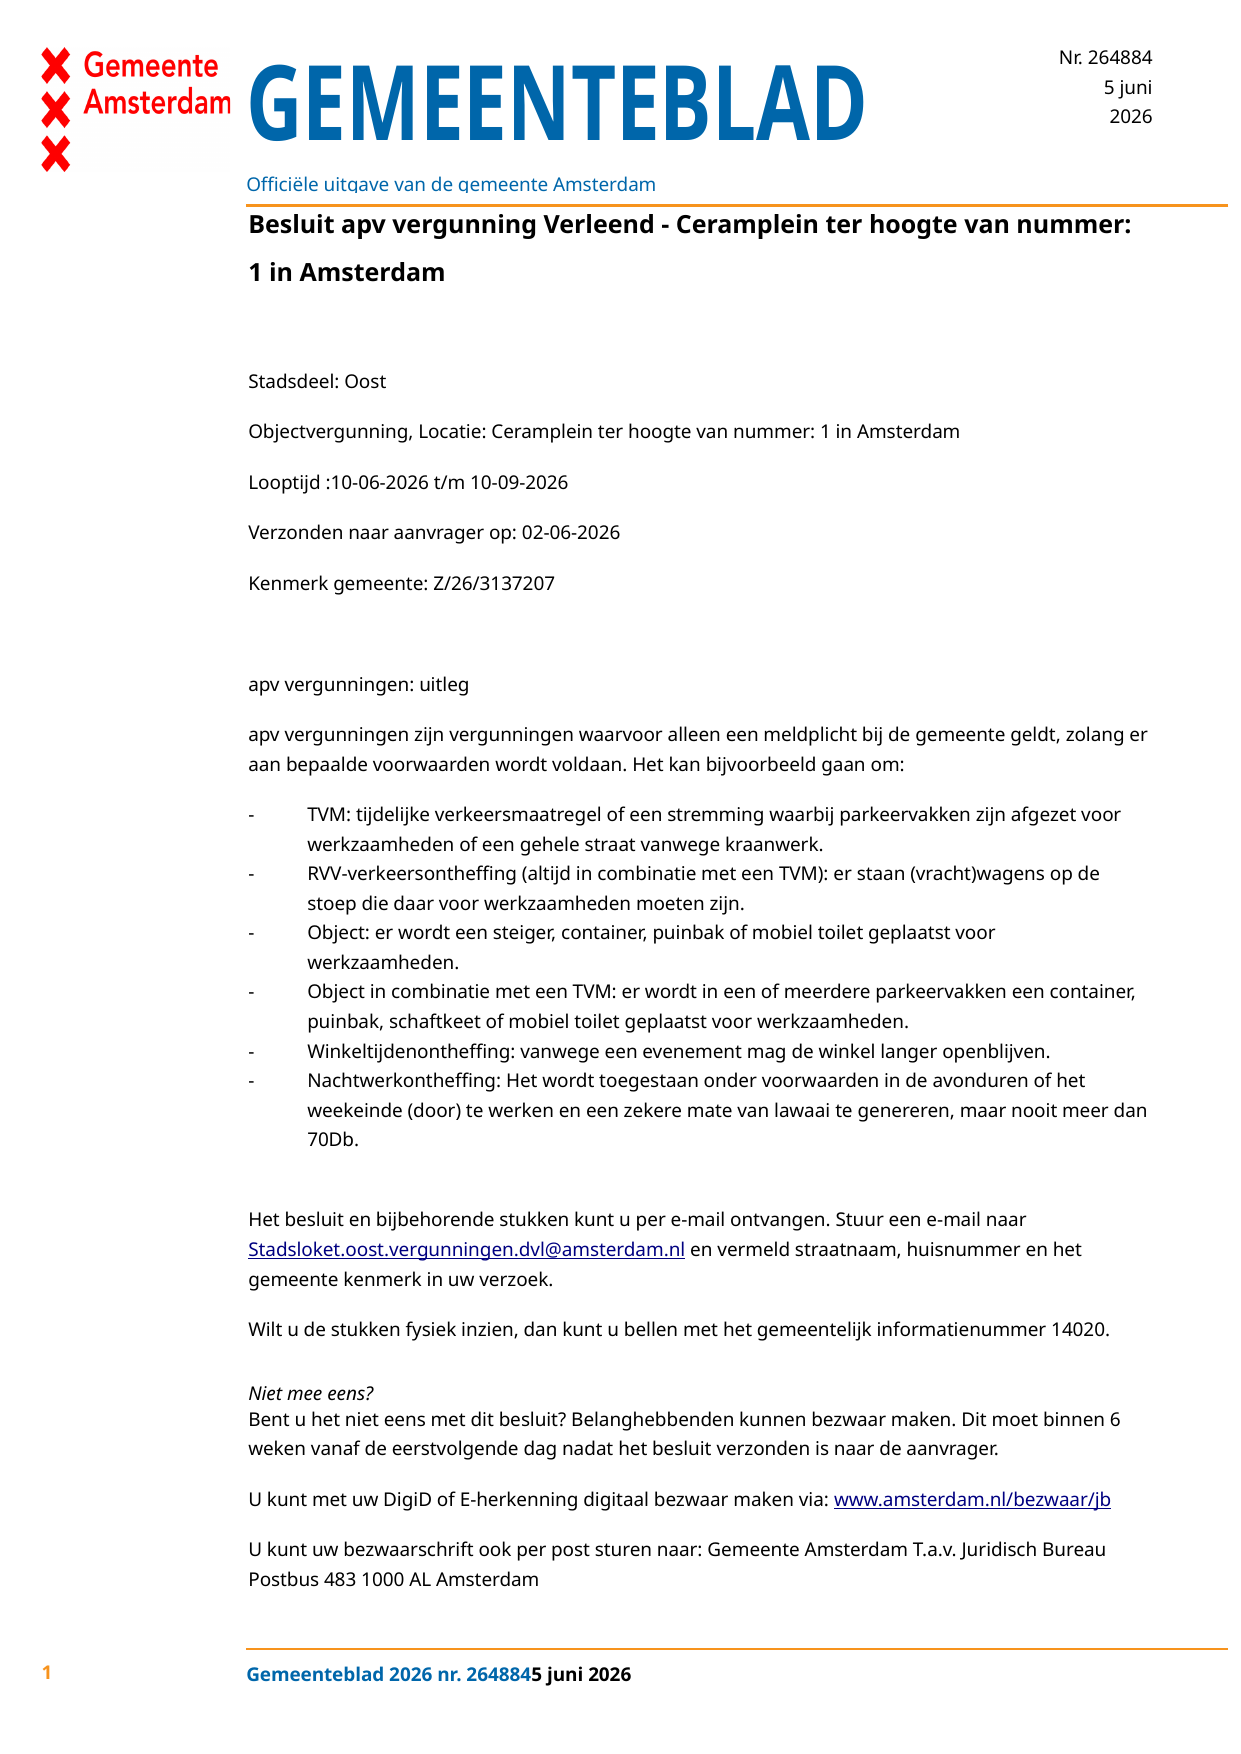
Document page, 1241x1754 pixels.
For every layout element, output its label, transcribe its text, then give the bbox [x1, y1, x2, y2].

text Objectvergunning, Locatie: Ceramplein ter hoogte van nummer: 1 in Amsterdam [248, 419, 1152, 444]
text Kenmerk gemeente: Z/26/3137207 [248, 570, 1152, 596]
list RVV-verkeersontheffing (altijd in combinatie met een TVM): er staan (vracht)wagens op de stoep die daar voor werkzaamheden moeten zijn. [248, 860, 1152, 916]
text apv vergunningen: uitleg [248, 671, 1152, 697]
text Looptijd :10-06-2026 t/m 10-09-2026 [248, 469, 1152, 495]
picture [41, 47, 231, 172]
text Verzonden naar aanvrager op: 02-06-2026 [248, 519, 1152, 545]
text Stadsdeel: Oost [248, 368, 1152, 394]
text U kunt uw bezwaarschrift ook per post sturen naar: Gemeente Amsterdam T.a.v. Juridisch Bureau Postbus 483 1000 AL Amsterdam [248, 1536, 1152, 1592]
list Object: er wordt een steiger, container, puinbak of mobiel toilet geplaatst voor werkzaamheden. [248, 919, 1152, 975]
list Object in combinatie met een TVM: er wordt in een of meerdere parkeervakken een container, puinbak, schaftkeet of mobiel toilet geplaatst voor werkzaamheden. [248, 979, 1152, 1034]
text Bent u het niet eens met dit besluit? Belanghebbenden kunnen bezwaar maken. Dit moet binnen 6 weken vanaf de eerstvolgende dag nadat het besluit verzonden is naar de aanvrager. [248, 1406, 1152, 1461]
text U kunt met uw DigiD of E-herkenning digitaal bezwaar maken via: www.amsterdam.nl/bezwaar/jb [248, 1486, 1152, 1512]
list Winkeltijdenontheffing: vanwege een evenement mag de winkel langer openblijven. [248, 1038, 1152, 1064]
text apv vergunningen zijn vergunningen waarvoor alleen een meldplicht bij de gemeente geldt, zolang er aan bepaalde voorwaarden wordt voldaan. Het kan bijvoorbeeld gaan om: [248, 721, 1152, 777]
text Het besluit en bijbehorende stukken kunt u per e-mail ontvangen. Stuur een e-mail naar Stadsloket.oost.vergunningen.dvl@amsterdam.nl en vermeld straatnaam, huisnummer en het gemeente kenmerk in uw verzoek. [248, 1207, 1152, 1292]
text Niet mee eens? [248, 1380, 1152, 1406]
list TVM: tijdelijke verkeersmaatregel of een stremming waarbij parkeervakken zijn afgezet voor werkzaamheden of een gehele straat vanwege kraanwerk. [248, 801, 1152, 857]
text Wilt u de stukken fysiek inzien, dan kunt u bellen met het gemeentelijk informatienummer 14020. [248, 1316, 1152, 1342]
text Besluit apv vergunning Verleend - Ceramplein ter hoogte van nummer: 1 in Amsterdam [248, 207, 1152, 288]
list Nachtwerkontheffing: Het wordt toegestaan onder voorwaarden in de avonduren of het weekeinde (door) te werken en een zekere mate van lawaai te genereren, maar nooit meer dan 70Db. [248, 1067, 1152, 1152]
